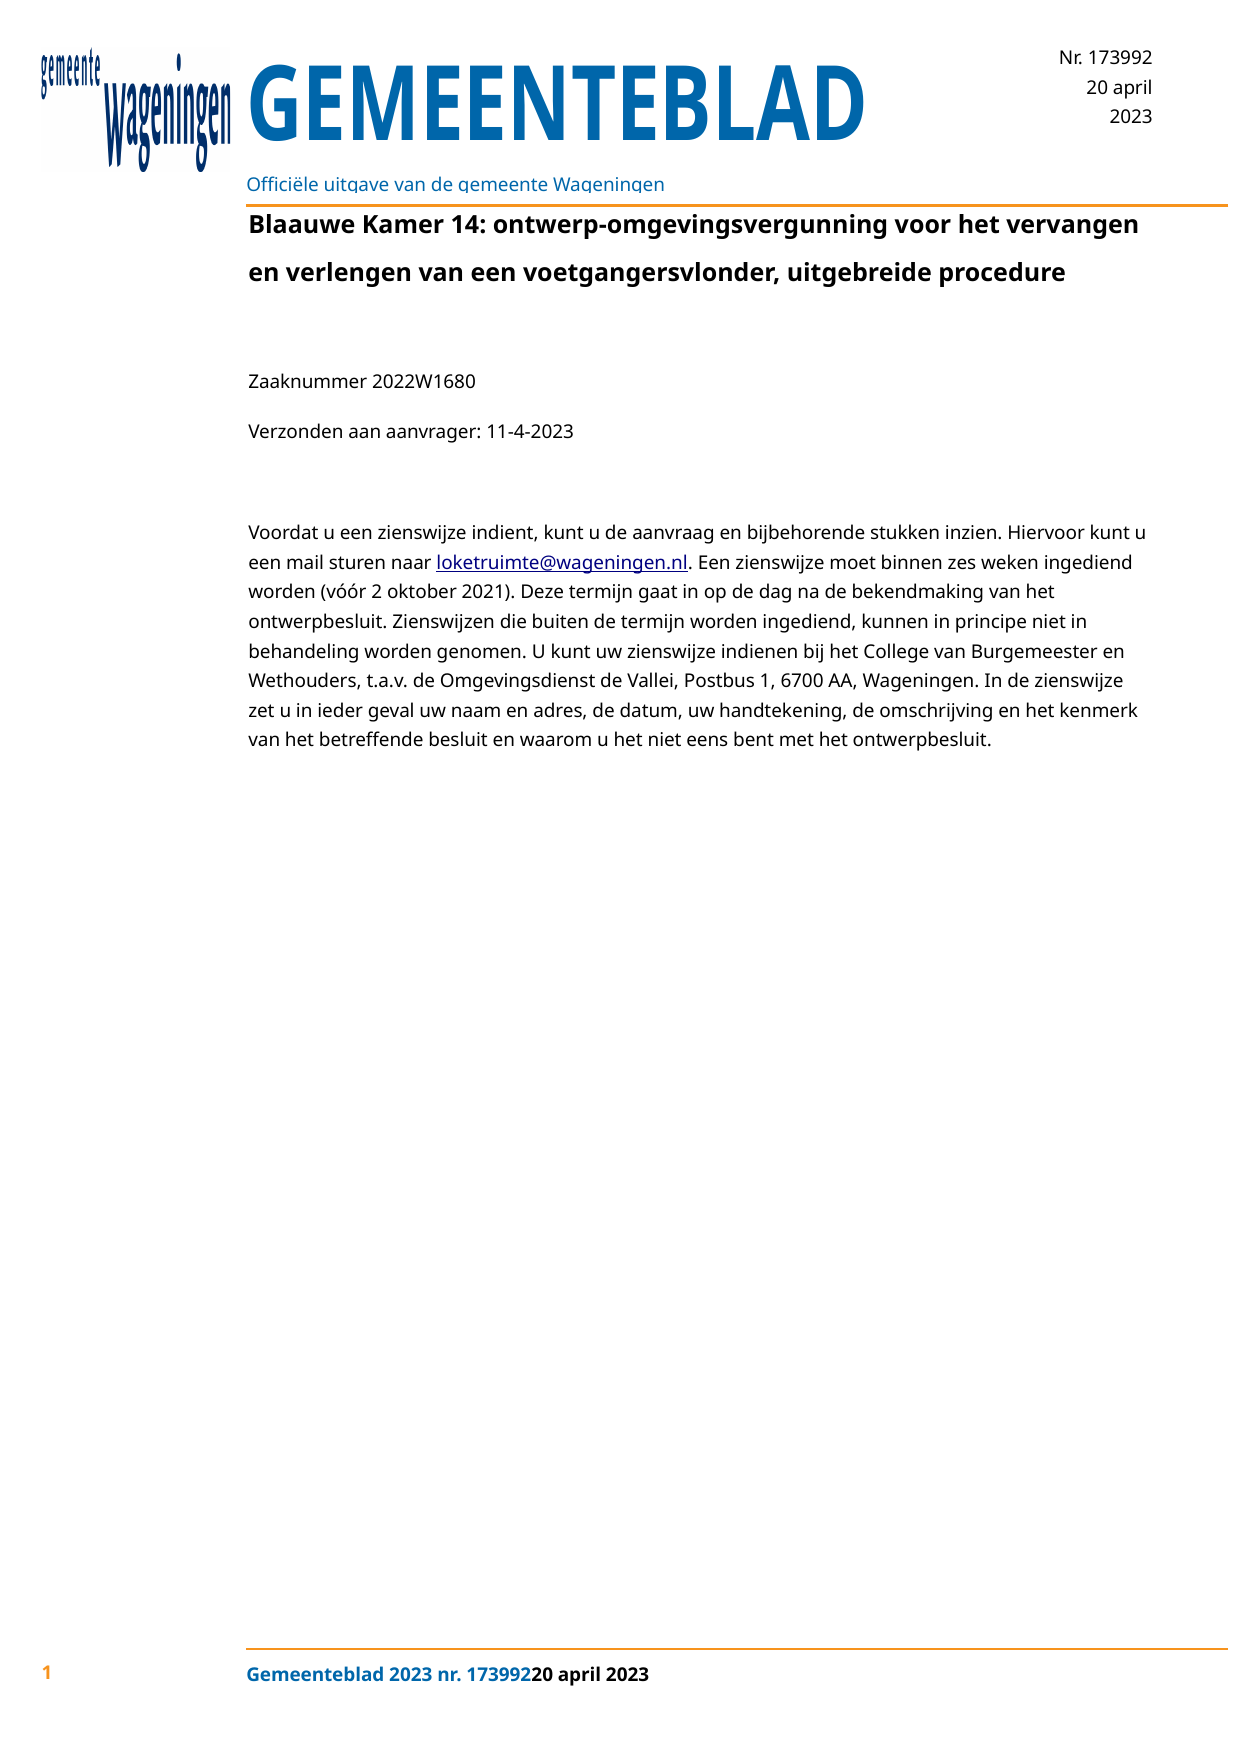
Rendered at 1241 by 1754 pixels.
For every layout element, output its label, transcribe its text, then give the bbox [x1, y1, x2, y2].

text Verzonden aan aanvrager: 11-4-2023 [248, 419, 1152, 444]
text Blaauwe Kamer 14: ontwerp-omgevingsvergunning voor het vervangen en verlengen van een voetgangersvlonder, uitgebreide procedure [248, 207, 1152, 288]
text Voordat u een zienswijze indient, kunt u de aanvraag en bijbehorende stukken inzien. Hiervoor kunt u een mail sturen naar loketruimte@wageningen.nl. Een zienswijze moet binnen zes weken ingediend worden (vóór 2 oktober 2021). Deze termijn gaat in op de dag na de bekendmaking van het ontwerpbesluit. Zienswijzen die buiten de termijn worden ingediend, kunnen in principe niet in behandeling worden genomen. U kunt uw zienswijze indienen bij het College van Burgemeester en Wethouders, t.a.v. de Omgevingsdienst de Vallei, Postbus 1, 6700 AA, Wageningen. In de zienswijze zet u in ieder geval uw naam en adres, de datum, uw handtekening, de omschrijving en het kenmerk van het betreffende besluit en waarom u het niet eens bent met het ontwerpbesluit. [248, 519, 1152, 752]
picture [41, 47, 231, 172]
text Zaaknummer 2022W1680 [248, 368, 1152, 394]
